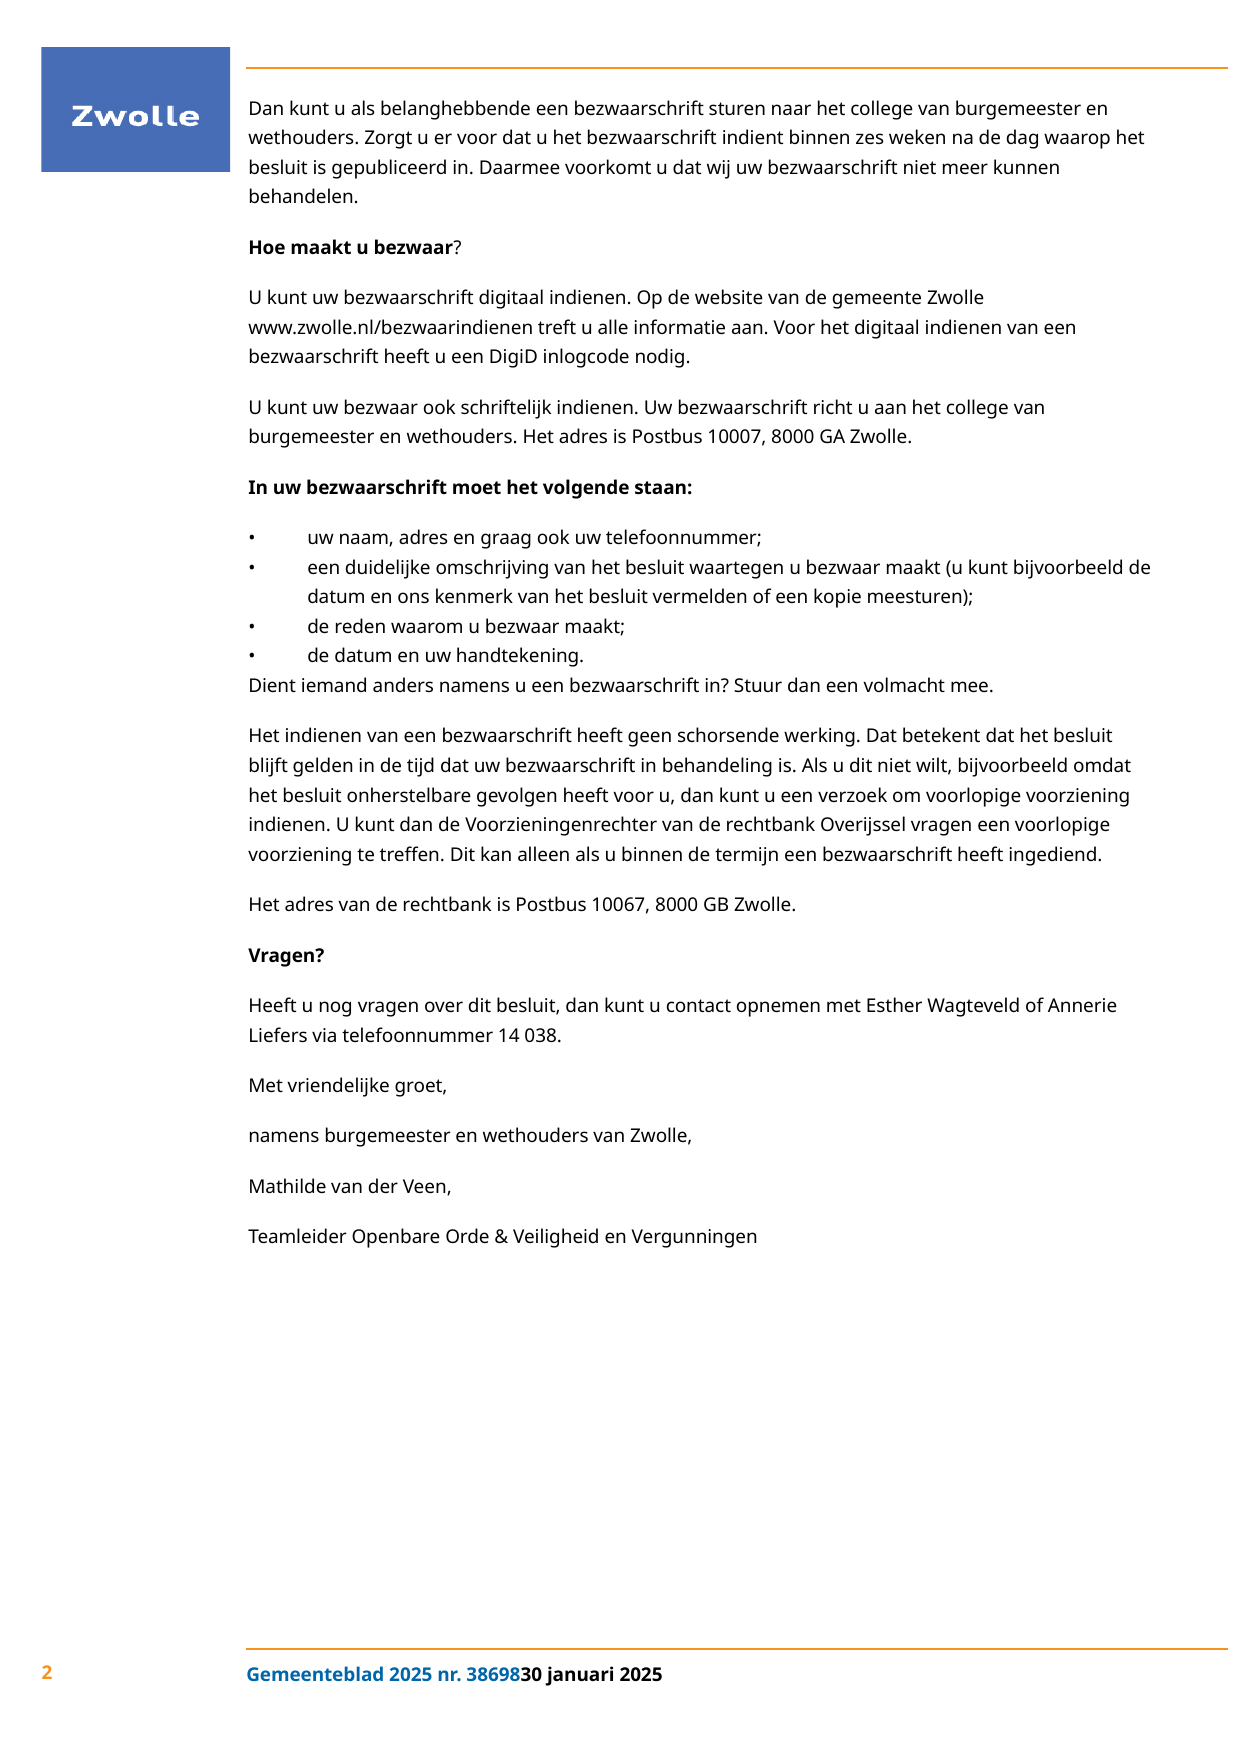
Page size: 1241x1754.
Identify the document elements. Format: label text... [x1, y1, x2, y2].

list uw naam, adres en graag ook uw telefoonnummer; [248, 524, 1152, 550]
text Het indienen van een bezwaarschrift heeft geen schorsende werking. Dat betekent dat het besluit blijft gelden in de tijd dat uw bezwaarschrift in behandeling is. Als u dit niet wilt, bijvoorbeeld omdat het besluit onherstelbare gevolgen heeft voor u, dan kunt u een verzoek om voorlopige voorziening indienen. U kunt dan de Voorzieningenrechter van de rechtbank Overijssel vragen een voorlopige voorziening te treffen. Dit kan alleen als u binnen de termijn een bezwaarschrift heeft ingediend. [248, 723, 1152, 867]
text Mathilde van der Veen, [248, 1173, 1152, 1199]
list de datum en uw handtekening. [248, 643, 1152, 668]
text Dan kunt u als belanghebbende een bezwaarschrift sturen naar het college van burgemeester en wethouders. Zorgt u er voor dat u het bezwaarschrift indient binnen zes weken na de dag waarop het besluit is gepubliceerd in. Daarmee voorkomt u dat wij uw bezwaarschrift niet meer kunnen behandelen. [248, 95, 1152, 209]
text Het adres van de rechtbank is Postbus 10067, 8000 GB Zwolle. [248, 891, 1152, 917]
text Heeft u nog vragen over dit besluit, dan kunt u contact opnemen met Esther Wagteveld of Annerie Liefers via telefoonnummer 14 038. [248, 992, 1152, 1048]
text Dient iemand anders namens u een bezwaarschrift in? Stuur dan een volmacht mee. [248, 672, 1152, 698]
picture [41, 47, 231, 172]
text Teamleider Openbare Orde & Veiligheid en Vergunningen [248, 1223, 1152, 1249]
text Hoe maakt u bezwaar? [248, 234, 1152, 260]
text U kunt uw bezwaarschrift digitaal indienen. Op de website van de gemeente Zwolle www.zwolle.nl/bezwaarindienen treft u alle informatie aan. Voor het digitaal indienen van een bezwaarschrift heeft u een DigiD inlogcode nodig. [248, 284, 1152, 369]
text Met vriendelijke groet, [248, 1072, 1152, 1098]
list een duidelijke omschrijving van het besluit waartegen u bezwaar maakt (u kunt bijvoorbeeld de datum en ons kenmerk van het besluit vermelden of een kopie meesturen); [248, 554, 1152, 609]
text In uw bezwaarschrift moet het volgende staan: [248, 474, 1152, 500]
text namens burgemeester en wethouders van Zwolle, [248, 1123, 1152, 1148]
text U kunt uw bezwaar ook schriftelijk indienen. Uw bezwaarschrift richt u aan het college van burgemeester en wethouders. Het adres is Postbus 10007, 8000 GA Zwolle. [248, 394, 1152, 449]
list de reden waarom u bezwaar maakt; [248, 613, 1152, 639]
text Vragen? [248, 942, 1152, 968]
